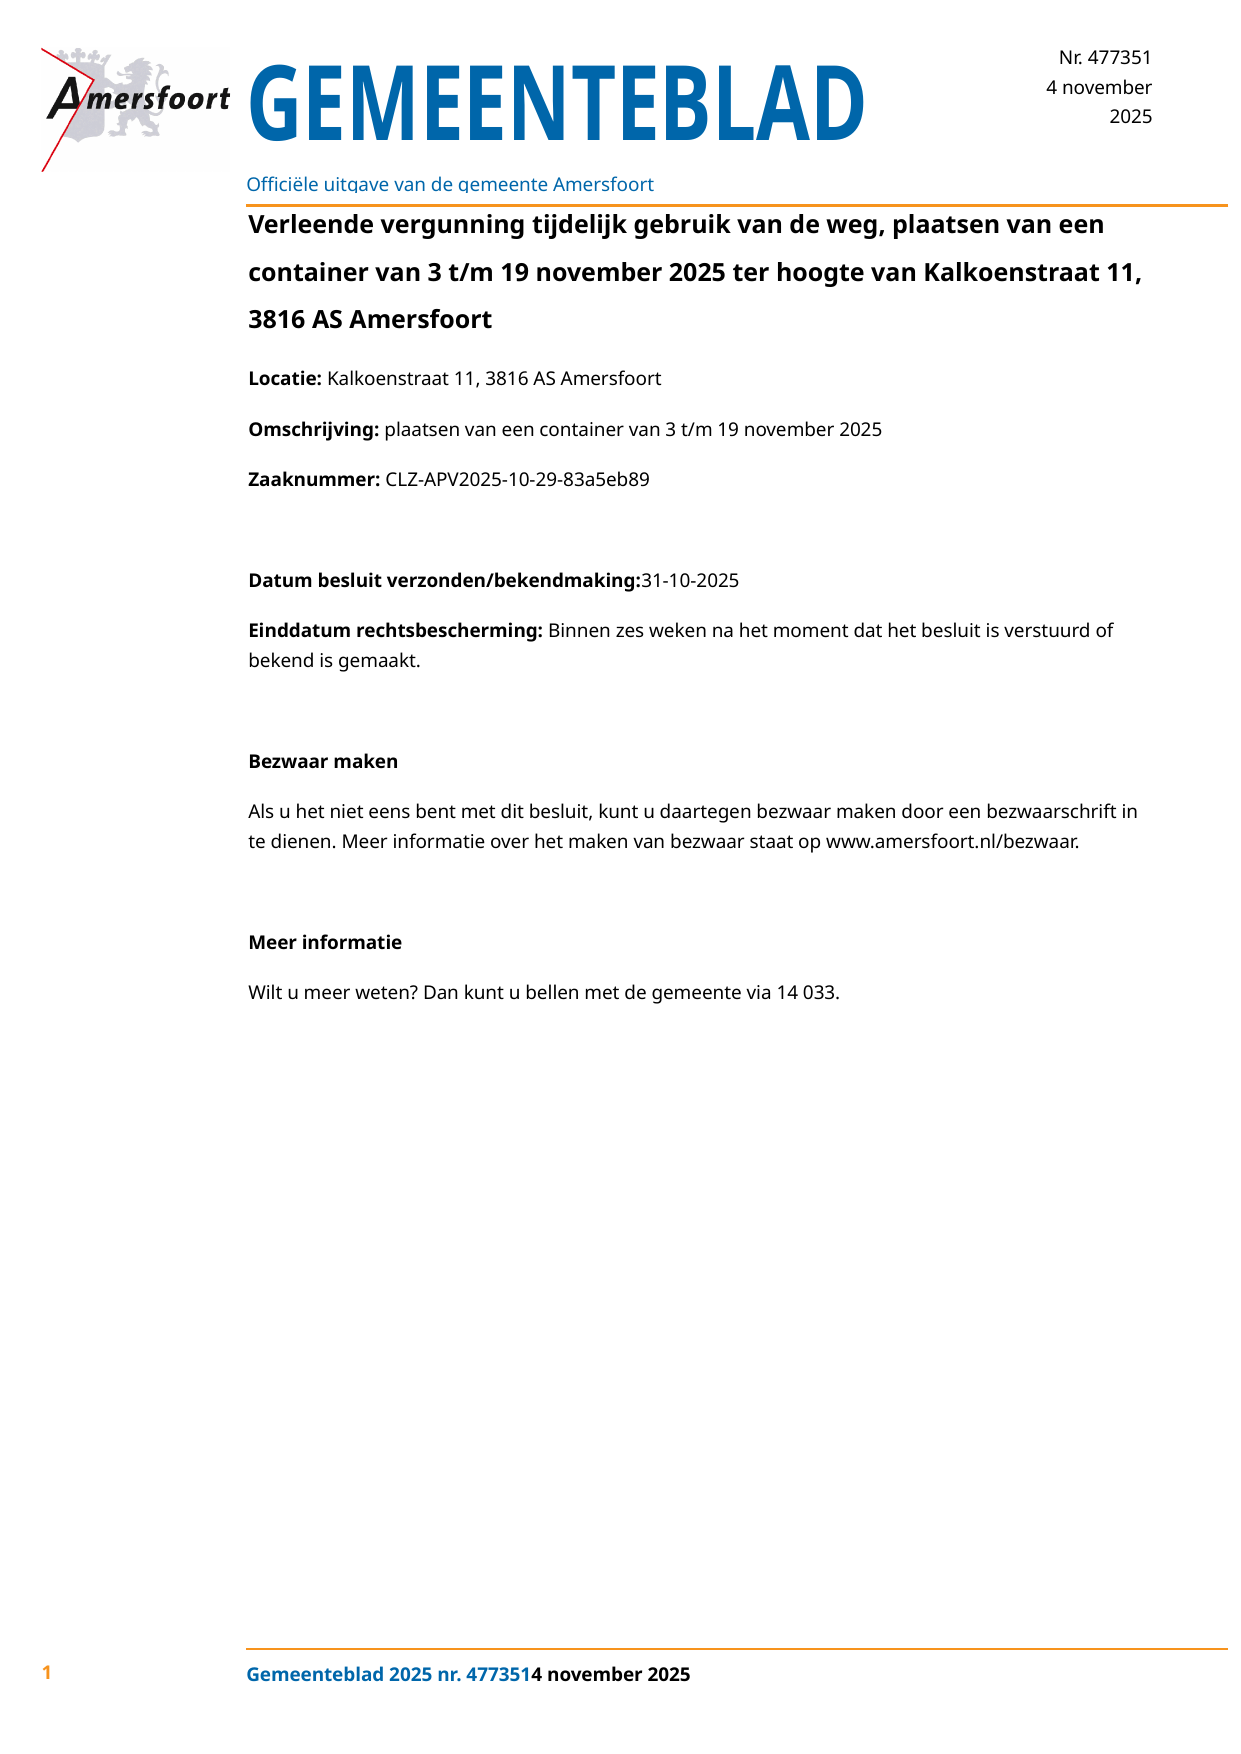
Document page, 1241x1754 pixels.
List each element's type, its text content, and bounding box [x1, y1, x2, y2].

text Bezwaar maken [248, 748, 1152, 774]
text Verleende vergunning tijdelijk gebruik van de weg, plaatsen van een container van 3 t/m 19 november 2025 ter hoogte van Kalkoenstraat 11, 3816 AS Amersfoort [248, 207, 1152, 336]
text Wilt u meer weten? Dan kunt u bellen met de gemeente via 14 033. [248, 979, 1152, 1005]
text Einddatum rechtsbescherming: Binnen zes weken na het moment dat het besluit is verstuurd of bekend is gemaakt. [248, 618, 1152, 673]
text Omschrijving: plaatsen van een container van 3 t/m 19 november 2025 [248, 416, 1152, 442]
text Als u het niet eens bent met dit besluit, kunt u daartegen bezwaar maken door een bezwaarschrift in te dienen. Meer informatie over het maken van bezwaar staat op www.amersfoort.nl/bezwaar. [248, 798, 1152, 854]
text Meer informatie [248, 929, 1152, 954]
text Locatie: Kalkoenstraat 11, 3816 AS Amersfoort [248, 366, 1152, 391]
text Datum besluit verzonden/bekendmaking:31-10-2025 [248, 567, 1152, 593]
text Zaaknummer: CLZ-APV2025-10-29-83a5eb89 [248, 466, 1152, 492]
picture [41, 47, 231, 172]
